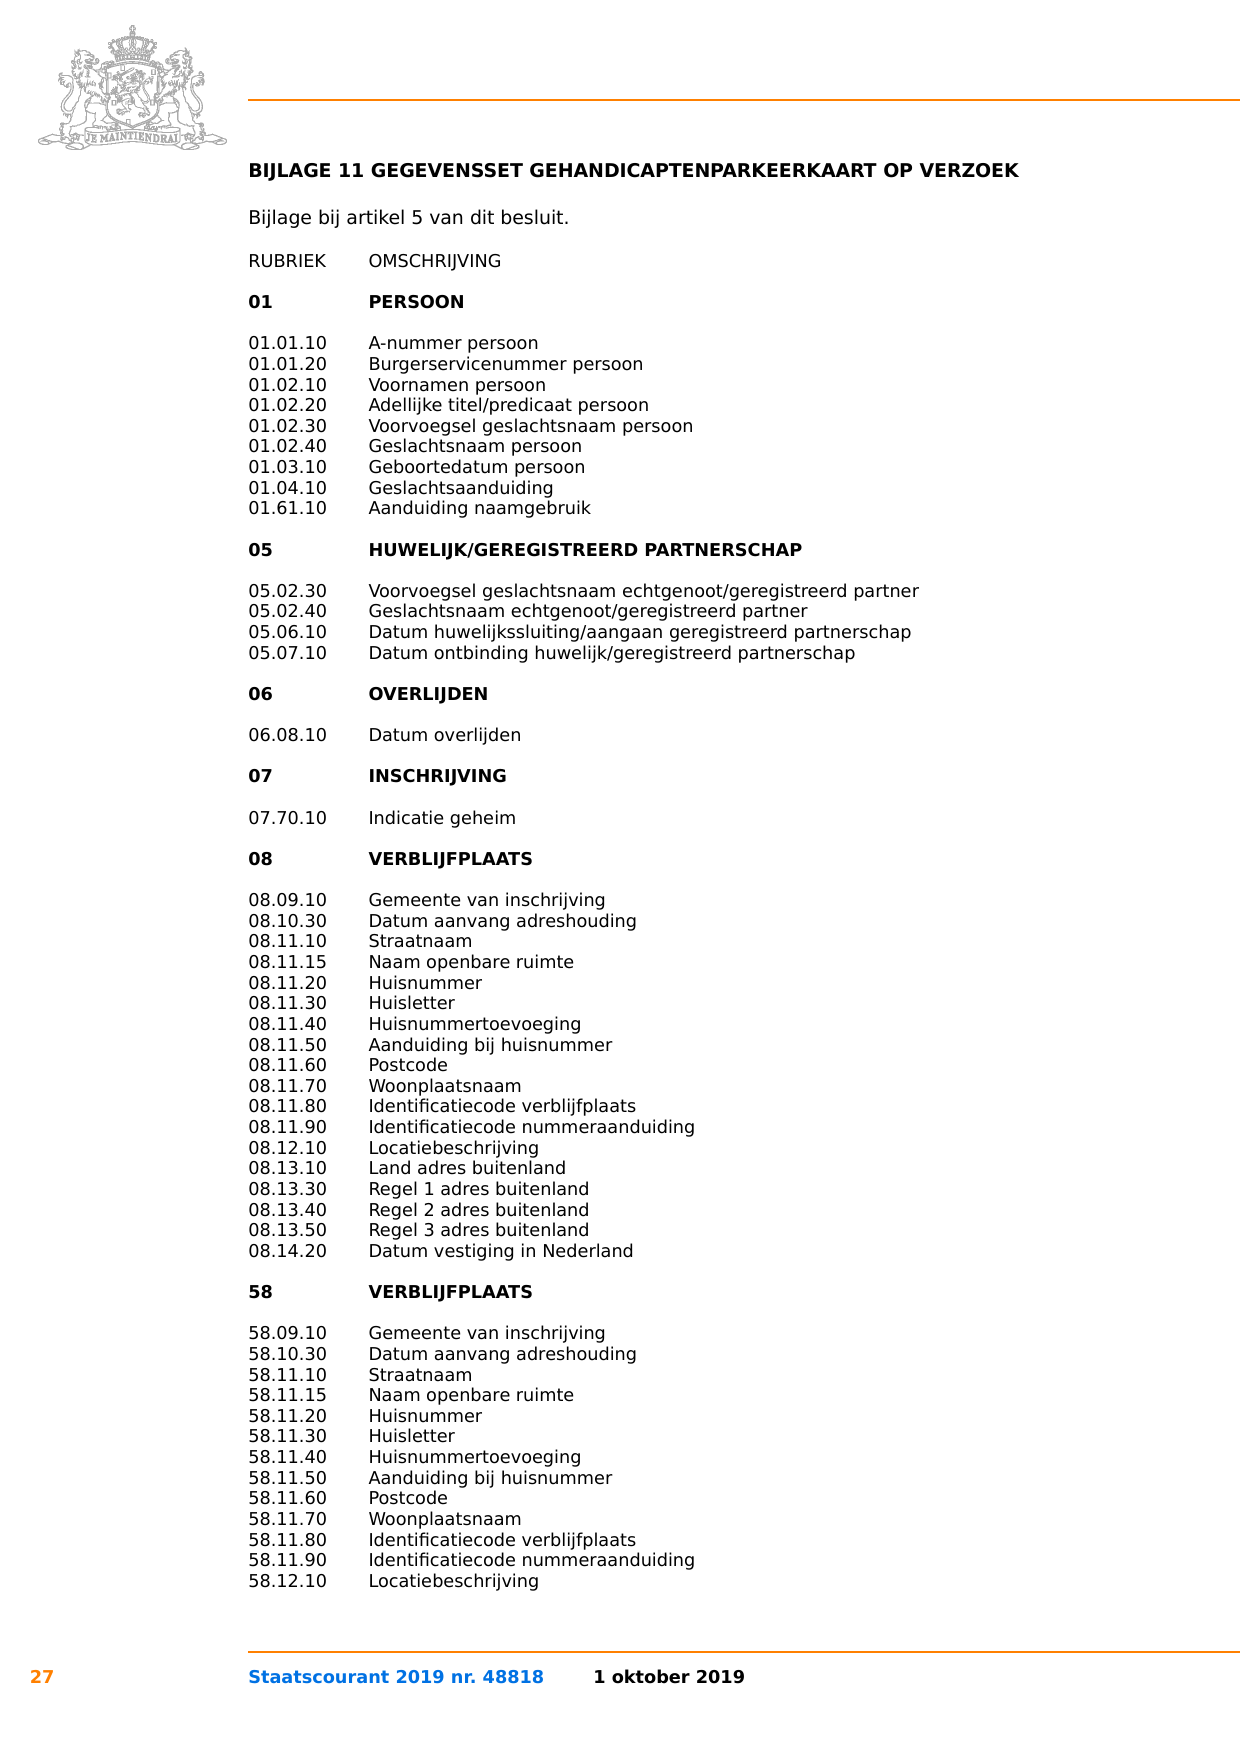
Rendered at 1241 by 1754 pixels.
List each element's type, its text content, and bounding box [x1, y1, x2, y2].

table_cell Regel 2 adres buitenland [363, 1200, 1163, 1220]
table_cell Identificatiecode nummeraanduiding [363, 1117, 1163, 1138]
table_cell Postcode [363, 1055, 1163, 1076]
table_cell 08.12.10 [248, 1138, 362, 1158]
table_cell 07.70.10 [248, 808, 362, 828]
table_cell Identificatiecode verblijfplaats [363, 1530, 1163, 1550]
table_cell Datum ontbinding huwelijk/geregistreerd partnerschap [363, 643, 1163, 663]
table_cell 08 [248, 849, 362, 869]
table_cell Datum huwelijkssluiting/aangaan geregistreerd partnerschap [363, 622, 1163, 643]
table_cell 01.01.20 [248, 354, 362, 374]
table_cell [363, 1261, 1163, 1282]
table_cell 08.11.10 [248, 931, 362, 952]
table_cell HUWELIJK/GEREGISTREERD PARTNERSCHAP [363, 540, 1163, 560]
table_cell Naam openbare ruimte [363, 952, 1163, 973]
table_cell [248, 705, 362, 725]
table_cell 08.11.50 [248, 1035, 362, 1055]
table_cell Gemeente van inschrijving [363, 890, 1163, 911]
table_cell [248, 663, 362, 684]
table_cell 07 [248, 766, 362, 787]
table_cell Locatiebeschrijving [363, 1138, 1163, 1158]
table_cell [363, 271, 1163, 292]
table_cell [248, 870, 362, 890]
table_header RUBRIEK [248, 251, 362, 271]
table_cell Huisnummertoevoeging [363, 1014, 1163, 1034]
table_cell Indicatie geheim [363, 808, 1163, 828]
table_cell [363, 313, 1163, 333]
table_cell 01.01.10 [248, 333, 362, 354]
table_cell Huisnummertoevoeging [363, 1447, 1163, 1468]
table_cell Huisnummer [363, 973, 1163, 993]
table_cell [248, 746, 362, 766]
table_cell [363, 560, 1163, 581]
table_cell 08.13.30 [248, 1179, 362, 1199]
table_cell Geslachtsnaam echtgenoot/geregistreerd partner [363, 601, 1163, 622]
table_cell 08.13.10 [248, 1158, 362, 1179]
table_cell Adellijke titel/predicaat persoon [363, 395, 1163, 416]
table_cell 08.11.70 [248, 1076, 362, 1096]
table_cell 08.11.60 [248, 1055, 362, 1076]
table_cell Straatnaam [363, 1365, 1163, 1385]
table_cell 58.11.50 [248, 1468, 362, 1488]
table_cell 58.11.20 [248, 1406, 362, 1426]
table_cell 08.14.20 [248, 1241, 362, 1261]
table_cell Woonplaatsnaam [363, 1076, 1163, 1096]
table_cell 01 [248, 292, 362, 313]
table_cell Geboortedatum persoon [363, 457, 1163, 478]
table_cell 58.09.10 [248, 1323, 362, 1344]
table_cell [363, 519, 1163, 539]
table_cell 58.11.15 [248, 1385, 362, 1406]
table_cell 58.11.60 [248, 1488, 362, 1509]
table_cell Voornamen persoon [363, 375, 1163, 395]
table_cell 01.02.30 [248, 416, 362, 436]
table_cell 58 [248, 1282, 362, 1303]
table_cell Voorvoegsel geslachtsnaam echtgenoot/geregistreerd partner [363, 581, 1163, 601]
table_cell VERBLIJFPLAATS [363, 849, 1163, 869]
table_cell [248, 313, 362, 333]
table_cell 08.13.50 [248, 1220, 362, 1241]
table_cell Aanduiding bij huisnummer [363, 1035, 1163, 1055]
table_cell 08.11.90 [248, 1117, 362, 1138]
subtitle BIJLAGE 11 GEGEVENSSET GEHANDICAPTENPARKEERKAART OP VERZOEK [248, 160, 1163, 182]
table_cell 58.11.30 [248, 1426, 362, 1447]
table_cell [363, 746, 1163, 766]
table_cell [363, 663, 1163, 684]
table_cell 58.11.40 [248, 1447, 362, 1468]
table_cell Huisletter [363, 1426, 1163, 1447]
table_cell 58.10.30 [248, 1344, 362, 1364]
table_cell 05 [248, 540, 362, 560]
table_cell Huisletter [363, 993, 1163, 1014]
table_cell Regel 3 adres buitenland [363, 1220, 1163, 1241]
table_cell 08.11.80 [248, 1096, 362, 1117]
table_cell 01.02.40 [248, 436, 362, 457]
picture [38, 25, 227, 150]
table_cell Straatnaam [363, 931, 1163, 952]
table_cell [363, 787, 1163, 808]
table_cell Huisnummer [363, 1406, 1163, 1426]
table_cell [248, 1261, 362, 1282]
table_cell Locatiebeschrijving [363, 1571, 1163, 1591]
table_cell Datum aanvang adreshouding [363, 1344, 1163, 1364]
table_cell [248, 787, 362, 808]
table_cell [363, 705, 1163, 725]
table_cell Datum vestiging in Nederland [363, 1241, 1163, 1261]
table_cell 08.11.40 [248, 1014, 362, 1034]
table_cell 01.02.10 [248, 375, 362, 395]
table_cell Woonplaatsnaam [363, 1509, 1163, 1529]
table_cell Burgerservicenummer persoon [363, 354, 1163, 374]
table_cell [248, 519, 362, 539]
table_cell 08.09.10 [248, 890, 362, 911]
table_cell [248, 828, 362, 849]
table_cell 58.11.90 [248, 1550, 362, 1571]
table_cell 08.10.30 [248, 911, 362, 931]
table_cell 58.11.70 [248, 1509, 362, 1529]
table_cell Identificatiecode verblijfplaats [363, 1096, 1163, 1117]
table_cell Geslachtsaanduiding [363, 478, 1163, 498]
table_cell 08.11.15 [248, 952, 362, 973]
table_cell 58.11.10 [248, 1365, 362, 1385]
table_cell Land adres buitenland [363, 1158, 1163, 1179]
table_cell [363, 870, 1163, 890]
table_cell [363, 828, 1163, 849]
table_cell Postcode [363, 1488, 1163, 1509]
table_cell 05.02.30 [248, 581, 362, 601]
table_cell PERSOON [363, 292, 1163, 313]
table_cell 08.11.20 [248, 973, 362, 993]
table_cell 06 [248, 684, 362, 704]
table_cell Datum aanvang adreshouding [363, 911, 1163, 931]
table_cell Regel 1 adres buitenland [363, 1179, 1163, 1199]
table_cell 05.06.10 [248, 622, 362, 643]
table_cell [363, 1303, 1163, 1323]
table_cell [248, 271, 362, 292]
table_cell 01.61.10 [248, 498, 362, 519]
table_cell INSCHRIJVING [363, 766, 1163, 787]
table_cell Geslachtsnaam persoon [363, 436, 1163, 457]
table_cell 01.04.10 [248, 478, 362, 498]
table_cell [248, 1303, 362, 1323]
table_cell 08.11.30 [248, 993, 362, 1014]
table_cell OVERLIJDEN [363, 684, 1163, 704]
text Bijlage bij artikel 5 van dit besluit. [248, 207, 1163, 229]
table_cell 05.07.10 [248, 643, 362, 663]
table_cell VERBLIJFPLAATS [363, 1282, 1163, 1303]
table_cell 01.02.20 [248, 395, 362, 416]
table_cell Aanduiding naamgebruik [363, 498, 1163, 519]
table_cell Datum overlijden [363, 725, 1163, 746]
table_cell Naam openbare ruimte [363, 1385, 1163, 1406]
table_cell Aanduiding bij huisnummer [363, 1468, 1163, 1488]
table_cell [248, 560, 362, 581]
table_cell 58.11.80 [248, 1530, 362, 1550]
table_cell A-nummer persoon [363, 333, 1163, 354]
table_cell Identificatiecode nummeraanduiding [363, 1550, 1163, 1571]
table_cell 58.12.10 [248, 1571, 362, 1591]
table_cell 01.03.10 [248, 457, 362, 478]
table_cell 08.13.40 [248, 1200, 362, 1220]
table_cell Gemeente van inschrijving [363, 1323, 1163, 1344]
table_cell 05.02.40 [248, 601, 362, 622]
table_cell 06.08.10 [248, 725, 362, 746]
table_header OMSCHRIJVING [363, 251, 1163, 271]
table_cell Voorvoegsel geslachtsnaam persoon [363, 416, 1163, 436]
